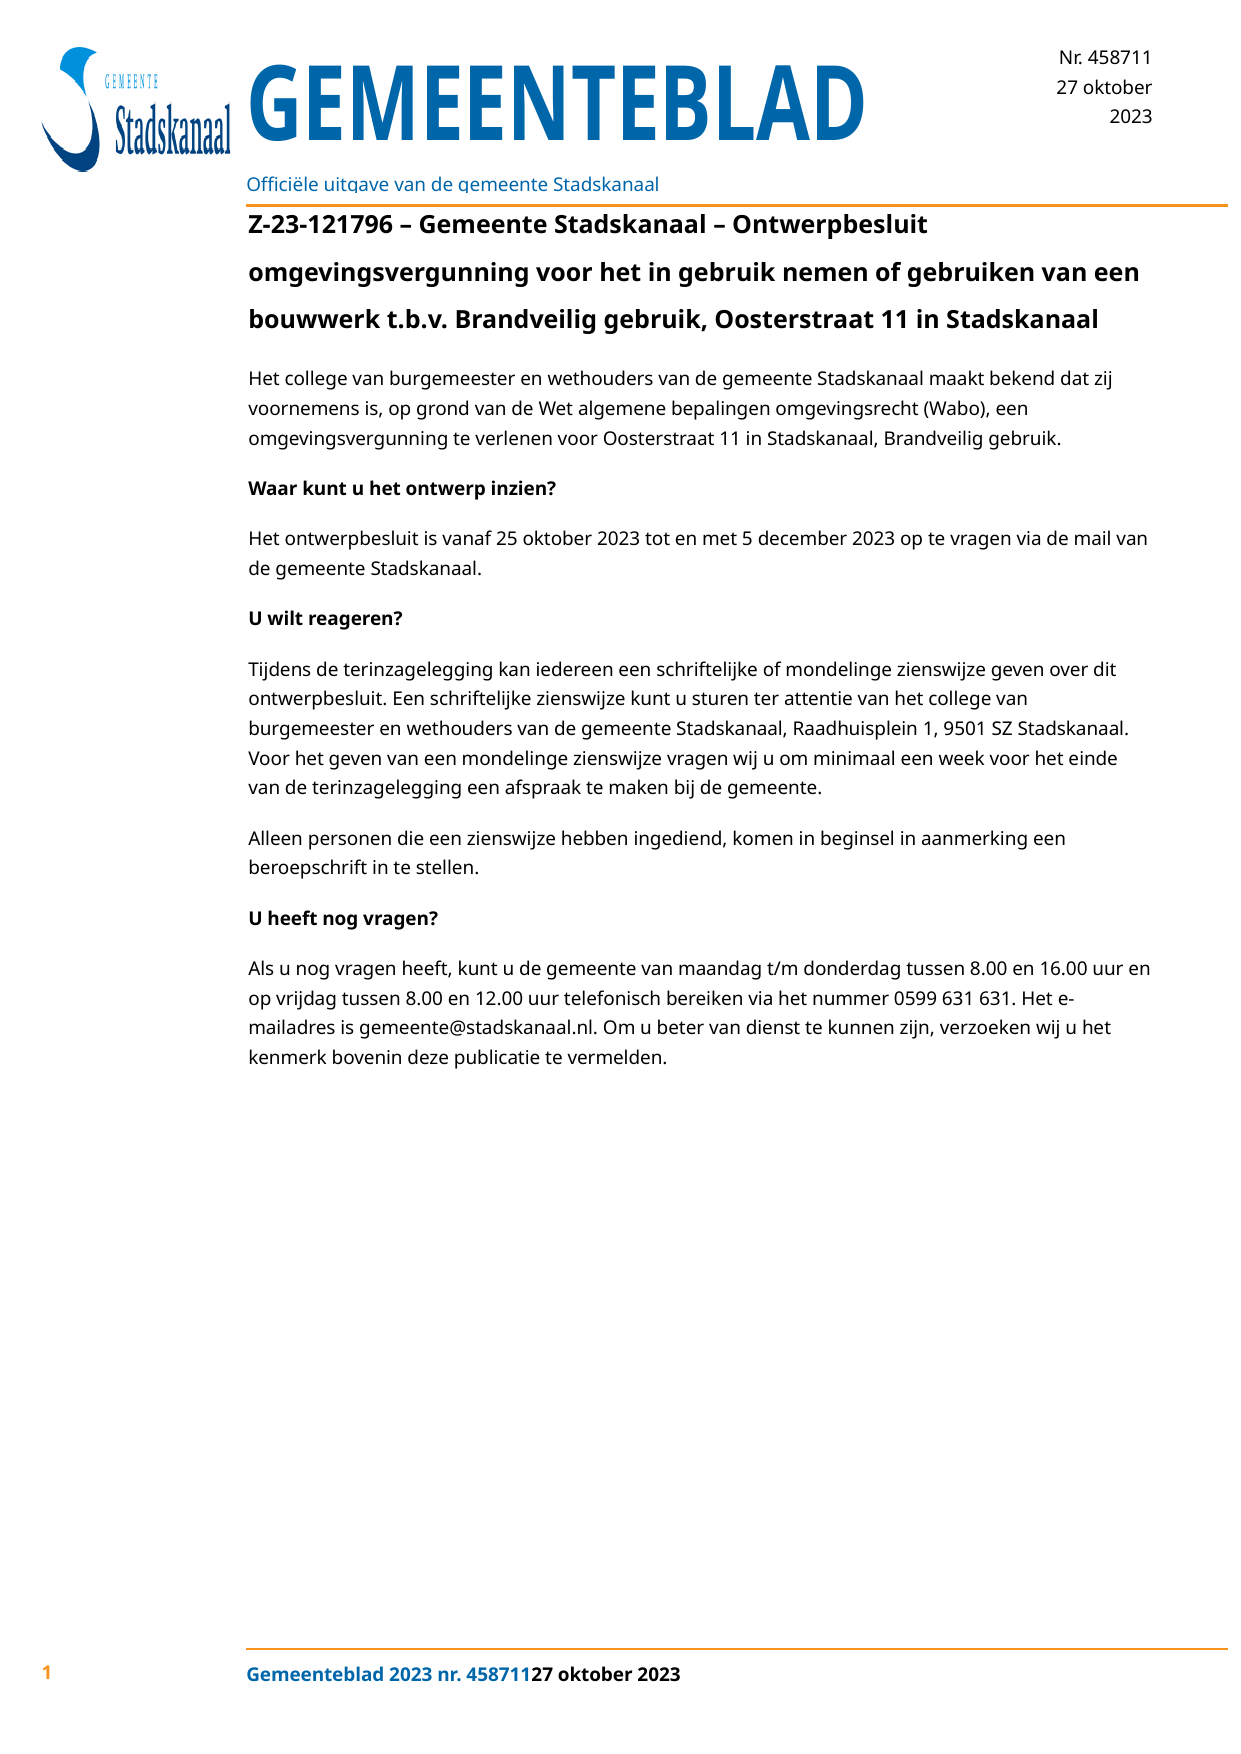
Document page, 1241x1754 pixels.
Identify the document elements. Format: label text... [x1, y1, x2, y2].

text Waar kunt u het ontwerp inzien? [248, 475, 1152, 501]
text Het college van burgemeester en wethouders van de gemeente Stadskanaal maakt bekend dat zij voornemens is, op grond van de Wet algemene bepalingen omgevingsrecht (Wabo), een omgevingsvergunning te verlenen voor Oosterstraat 11 in Stadskanaal, Brandveilig gebruik. [248, 366, 1152, 450]
text Alleen personen die een zienswijze hebben ingediend, komen in beginsel in aanmerking een beroepschrift in te stellen. [248, 825, 1152, 880]
picture [41, 47, 231, 172]
text U wilt reageren? [248, 606, 1152, 631]
text Z-23-121796 – Gemeente Stadskanaal – Ontwerpbesluit omgevingsvergunning voor het in gebruik nemen of gebruiken van een bouwwerk t.b.v. Brandveilig gebruik, Oosterstraat 11 in Stadskanaal [248, 207, 1152, 336]
text U heeft nog vragen? [248, 905, 1152, 930]
text Als u nog vragen heeft, kunt u de gemeente van maandag t/m donderdag tussen 8.00 en 16.00 uur en op vrijdag tussen 8.00 en 12.00 uur telefonisch bereiken via het nummer 0599 631 631. Het e-mailadres is gemeente@stadskanaal.nl. Om u beter van dienst te kunnen zijn, verzoeken wij u het kenmerk bovenin deze publicatie te vermelden. [248, 955, 1152, 1069]
text Het ontwerpbesluit is vanaf 25 oktober 2023 tot en met 5 december 2023 op te vragen via de mail van de gemeente Stadskanaal. [248, 526, 1152, 581]
text Tijdens de terinzagelegging kan iedereen een schriftelijke of mondelinge zienswijze geven over dit ontwerpbesluit. Een schriftelijke zienswijze kunt u sturen ter attentie van het college van burgemeester en wethouders van de gemeente Stadskanaal, Raadhuisplein 1, 9501 SZ Stadskanaal. Voor het geven van een mondelinge zienswijze vragen wij u om minimaal een week voor het einde van de terinzagelegging een afspraak te maken bij de gemeente. [248, 656, 1152, 800]
